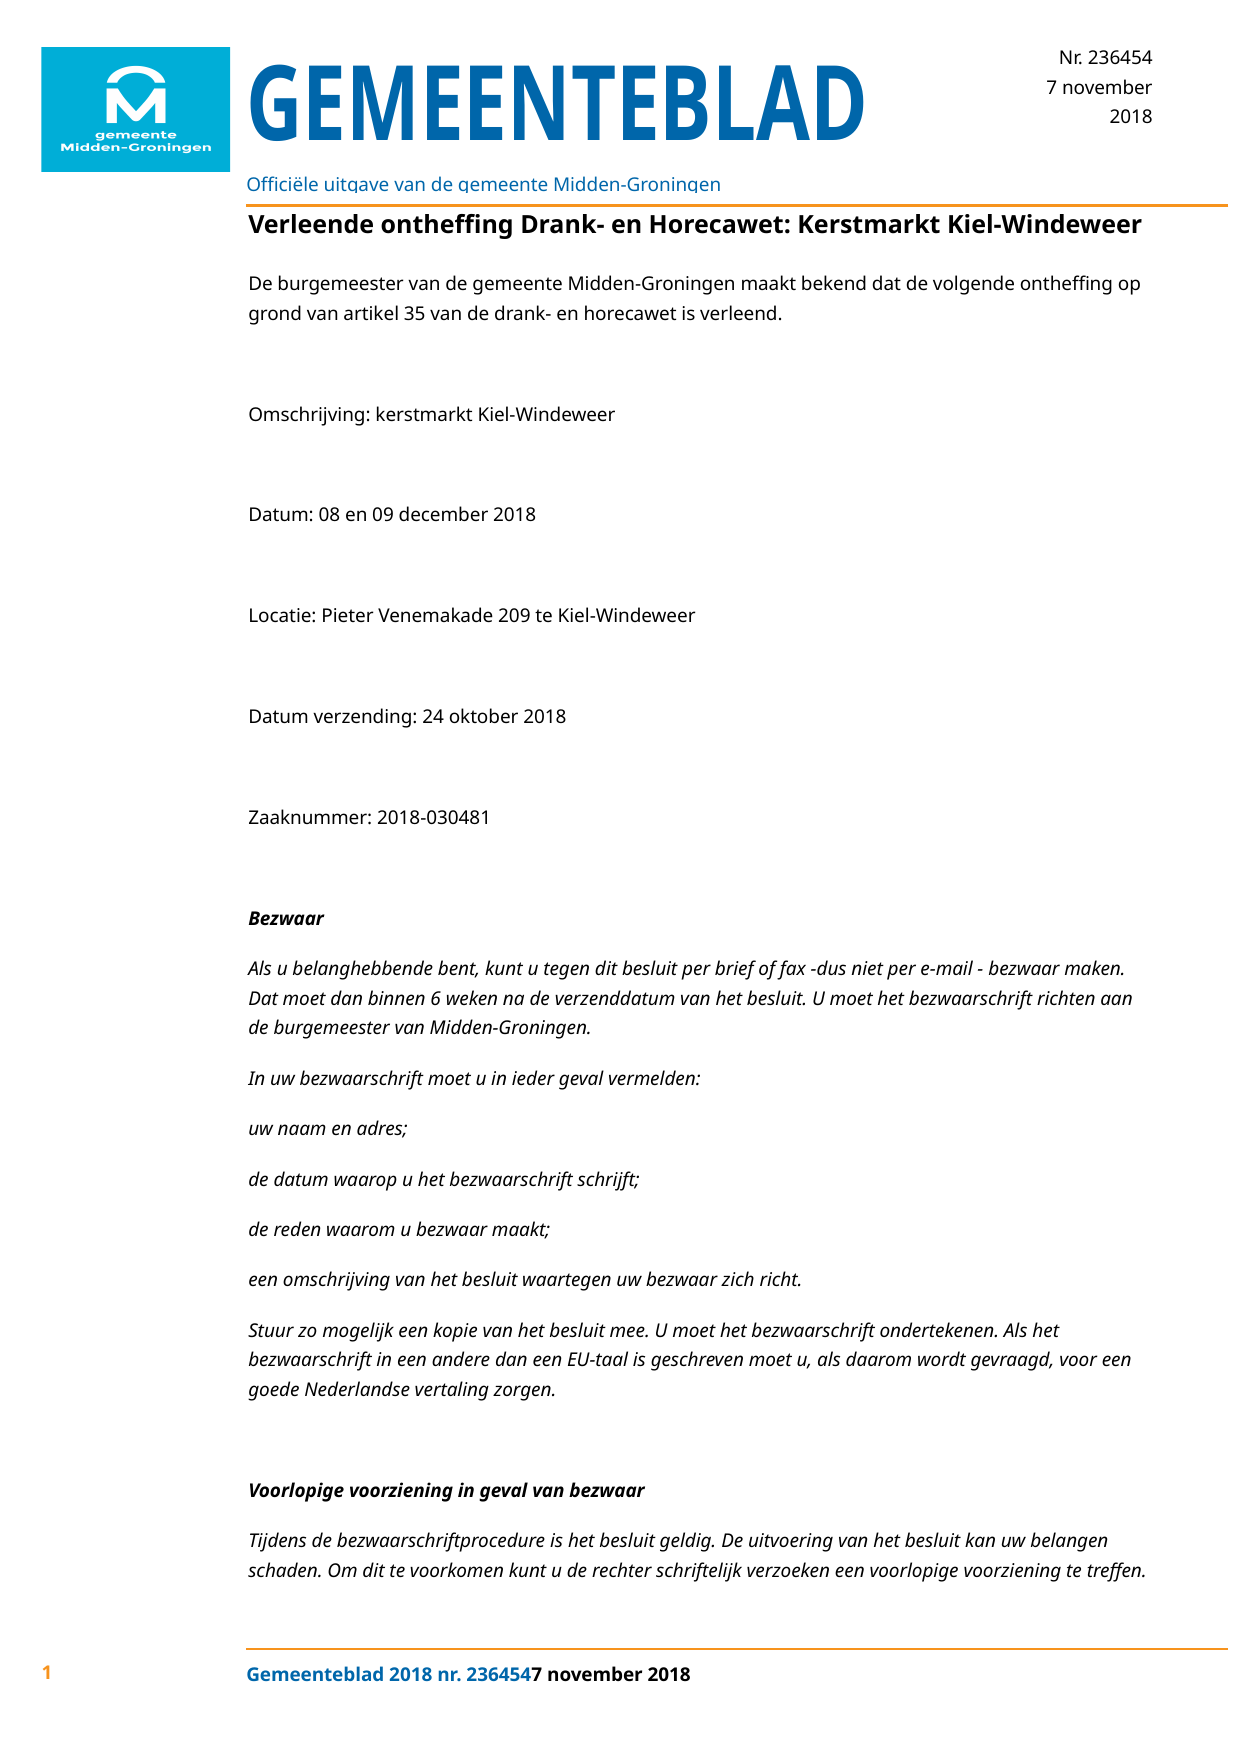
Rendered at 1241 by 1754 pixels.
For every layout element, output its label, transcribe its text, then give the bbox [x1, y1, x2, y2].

text Bezwaar [248, 905, 1152, 931]
text In uw bezwaarschrift moet u in ieder geval vermelden: [248, 1065, 1152, 1091]
text uw naam en adres; [248, 1115, 1152, 1141]
text Datum verzending: 24 oktober 2018 [248, 703, 1152, 729]
picture [107, 89, 165, 122]
text Als u belanghebbende bent, kunt u tegen dit besluit per brief of fax -dus niet per e-mail - bezwaar maken. Dat moet dan binnen 6 weken na de verzenddatum van het besluit. U moet het bezwaarschrift richten aan de burgemeester van Midden-Groningen. [248, 955, 1152, 1040]
text Zaaknummer: 2018-030481 [248, 804, 1152, 830]
text Datum: 08 en 09 december 2018 [248, 502, 1152, 527]
text Stuur zo mogelijk een kopie van het besluit mee. U moet het bezwaarschrift ondertekenen. Als het bezwaarschrift in een andere dan een EU-taal is geschreven moet u, als daarom wordt gevraagd, voor een goede Nederlandse vertaling zorgen. [248, 1317, 1152, 1402]
text een omschrijving van het besluit waartegen uw bezwaar zich richt. [248, 1267, 1152, 1292]
picture [184, 146, 190, 153]
picture [108, 66, 164, 82]
text Omschrijving: kerstmarkt Kiel-Windeweer [248, 401, 1152, 426]
text Voorlopige voorziening in geval van bezwaar [248, 1477, 1152, 1503]
text Tijdens de bezwaarschriftprocedure is het besluit geldig. De uitvoering van het besluit kan uw belangen schaden. Om dit te voorkomen kunt u de rechter schriftelijk verzoeken een voorlopige voorziening te treffen. [248, 1527, 1152, 1583]
text Locatie: Pieter Venemakade 209 te Kiel-Windeweer [248, 602, 1152, 628]
text Verleende ontheffing Drank- en Horecawet: Kerstmarkt Kiel-Windeweer [248, 207, 1152, 241]
text de datum waarop u het bezwaarschrift schrijft; [248, 1166, 1152, 1191]
text De burgemeester van de gemeente Midden-Groningen maakt bekend dat de volgende ontheffing op grond van artikel 35 van de drank- en horecawet is verleend. [248, 270, 1152, 326]
text de reden waarom u bezwaar maakt; [248, 1216, 1152, 1242]
